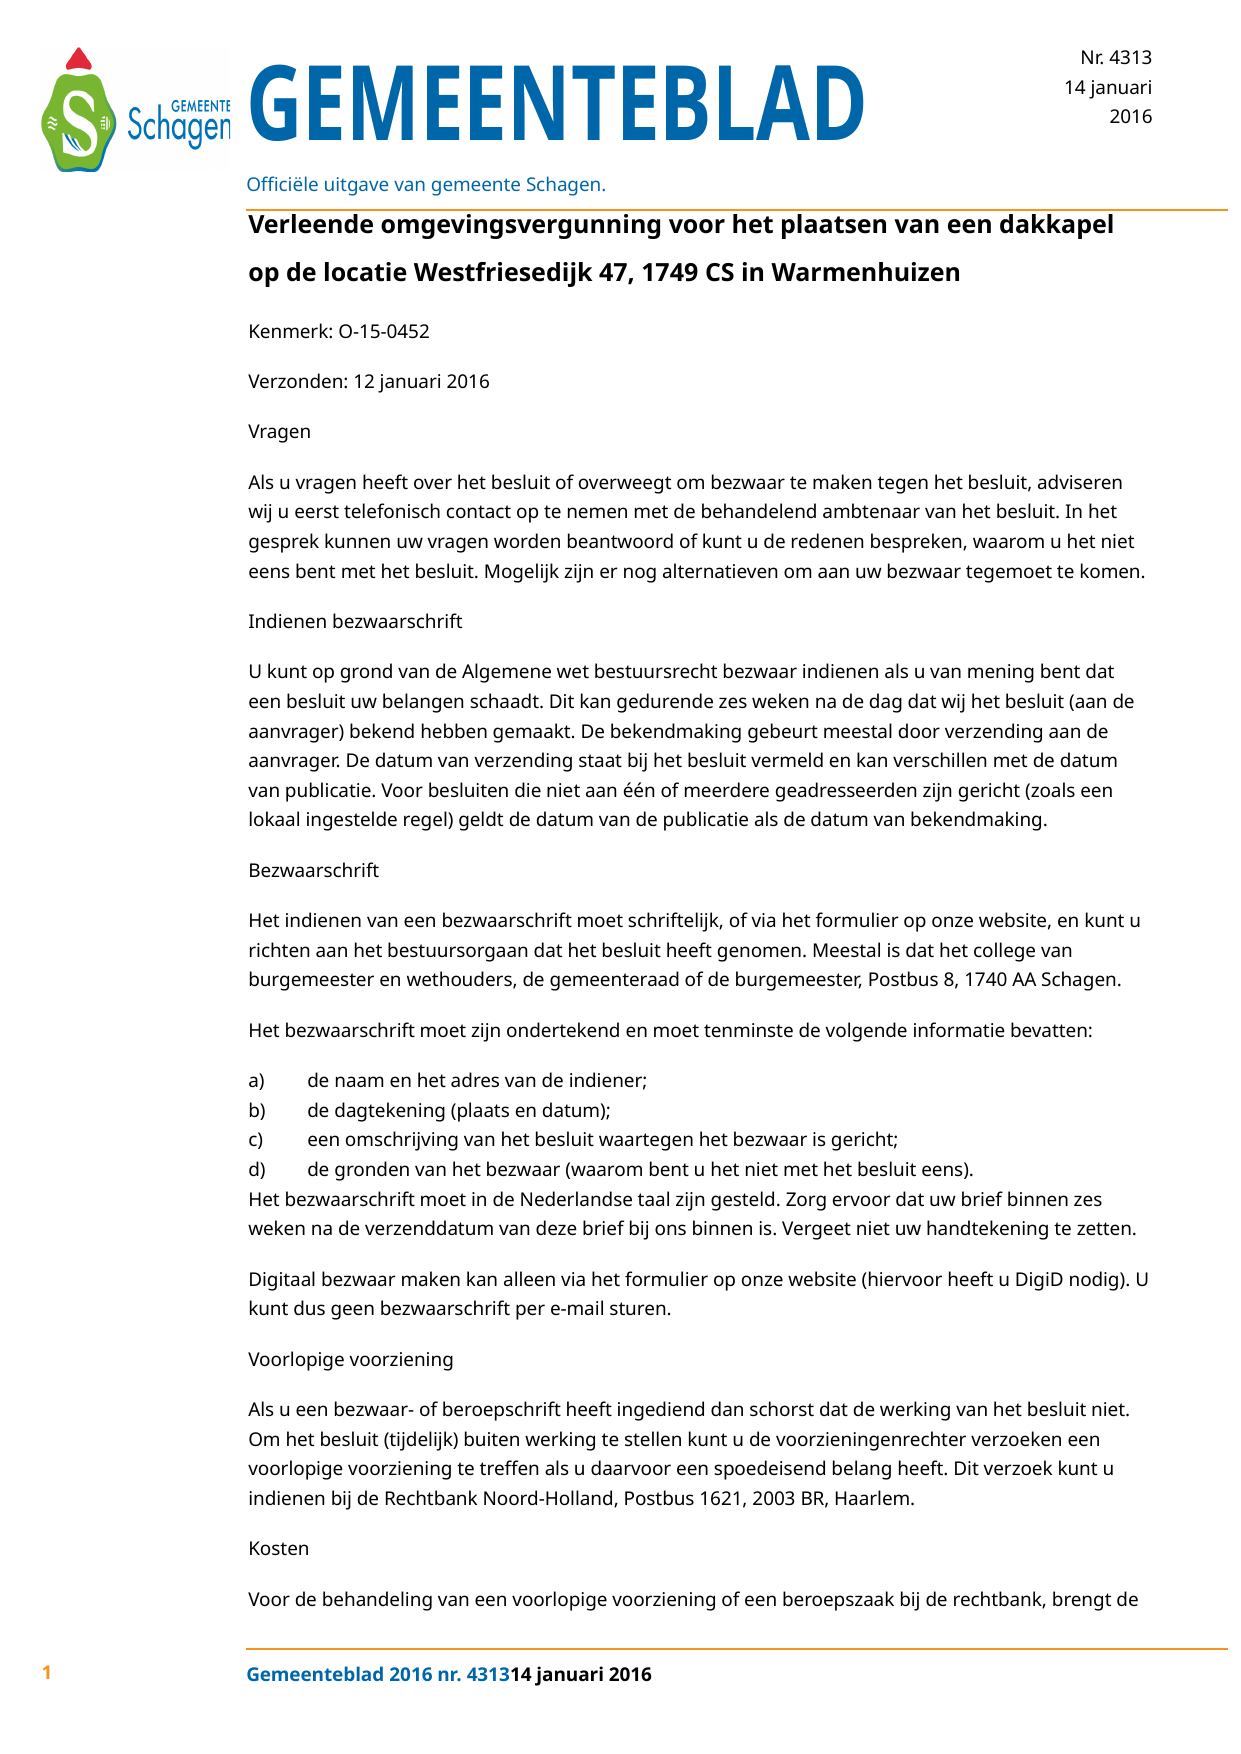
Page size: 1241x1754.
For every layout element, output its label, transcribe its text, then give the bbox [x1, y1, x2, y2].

text Als u een bezwaar- of beroepschrift heeft ingediend dan schorst dat de werking van het besluit niet. Om het besluit (tijdelijk) buiten werking te stellen kunt u de voorzieningenrechter verzoeken een voorlopige voorziening te treffen als u daarvoor een spoedeisend belang heeft. Dit verzoek kunt u indienen bij de Rechtbank Noord-Holland, Postbus 1621, 2003 BR, Haarlem. [248, 1396, 1152, 1511]
text Kenmerk: O-15-0452 [248, 318, 1152, 344]
text Het bezwaarschrift moet in de Nederlandse taal zijn gesteld. Zorg ervoor dat uw brief binnen zes weken na de verzenddatum van deze brief bij ons binnen is. Vergeet niet uw handtekening te zetten. [248, 1186, 1152, 1241]
list de gronden van het bezwaar (waarom bent u het niet met het besluit eens). [248, 1156, 1152, 1182]
text U kunt op grond van de Algemene wet bestuursrecht bezwaar indienen als u van mening bent dat een besluit uw belangen schaadt. Dit kan gedurende zes weken na de dag dat wij het besluit (aan de aanvrager) bekend hebben gemaakt. De bekendmaking gebeurt meestal door verzending aan de aanvrager. De datum van verzending staat bij het besluit vermeld en kan verschillen met de datum van publicatie. Voor besluiten die niet aan één of meerdere geadresseerden zijn gericht (zoals een lokaal ingestelde regel) geldt de datum van de publicatie als de datum van bekendmaking. [248, 659, 1152, 832]
text Het bezwaarschrift moet zijn ondertekend en moet tenminste de volgende informatie bevatten: [248, 1017, 1152, 1043]
text Verzonden: 12 januari 2016 [248, 368, 1152, 394]
picture [41, 47, 231, 172]
text Vragen [248, 419, 1152, 444]
text Kosten [248, 1535, 1152, 1561]
text Verleende omgevingsvergunning voor het plaatsen van een dakkapel op de locatie Westfriesedijk 47, 1749 CS in Warmenhuizen [248, 211, 1152, 288]
list de dagtekening (plaats en datum); [248, 1097, 1152, 1123]
text Digitaal bezwaar maken kan alleen via het formulier op onze website (hiervoor heeft u DigiD nodig). U kunt dus geen bezwaarschrift per e-mail sturen. [248, 1266, 1152, 1321]
text Indienen bezwaarschrift [248, 608, 1152, 634]
text Voorlopige voorziening [248, 1346, 1152, 1372]
text Bezwaarschrift [248, 857, 1152, 883]
text Als u vragen heeft over het besluit of overweegt om bezwaar te maken tegen het besluit, adviseren wij u eerst telefonisch contact op te nemen met de behandelend ambtenaar van het besluit. In het gesprek kunnen uw vragen worden beantwoord of kunt u de redenen bespreken, waarom u het niet eens bent met het besluit. Mogelijk zijn er nog alternatieven om aan uw bezwaar tegemoet te komen. [248, 469, 1152, 584]
text Voor de behandeling van een voorlopige voorziening of een beroepszaak bij de rechtbank, brengt de [248, 1586, 1152, 1612]
list een omschrijving van het besluit waartegen het bezwaar is gericht; [248, 1127, 1152, 1152]
list de naam en het adres van de indiener; [248, 1067, 1152, 1093]
text Het indienen van een bezwaarschrift moet schriftelijk, of via het formulier op onze website, en kunt u richten aan het bestuursorgaan dat het besluit heeft genomen. Meestal is dat het college van burgemeester en wethouders, de gemeenteraad of de burgemeester, Postbus 8, 1740 AA Schagen. [248, 907, 1152, 992]
